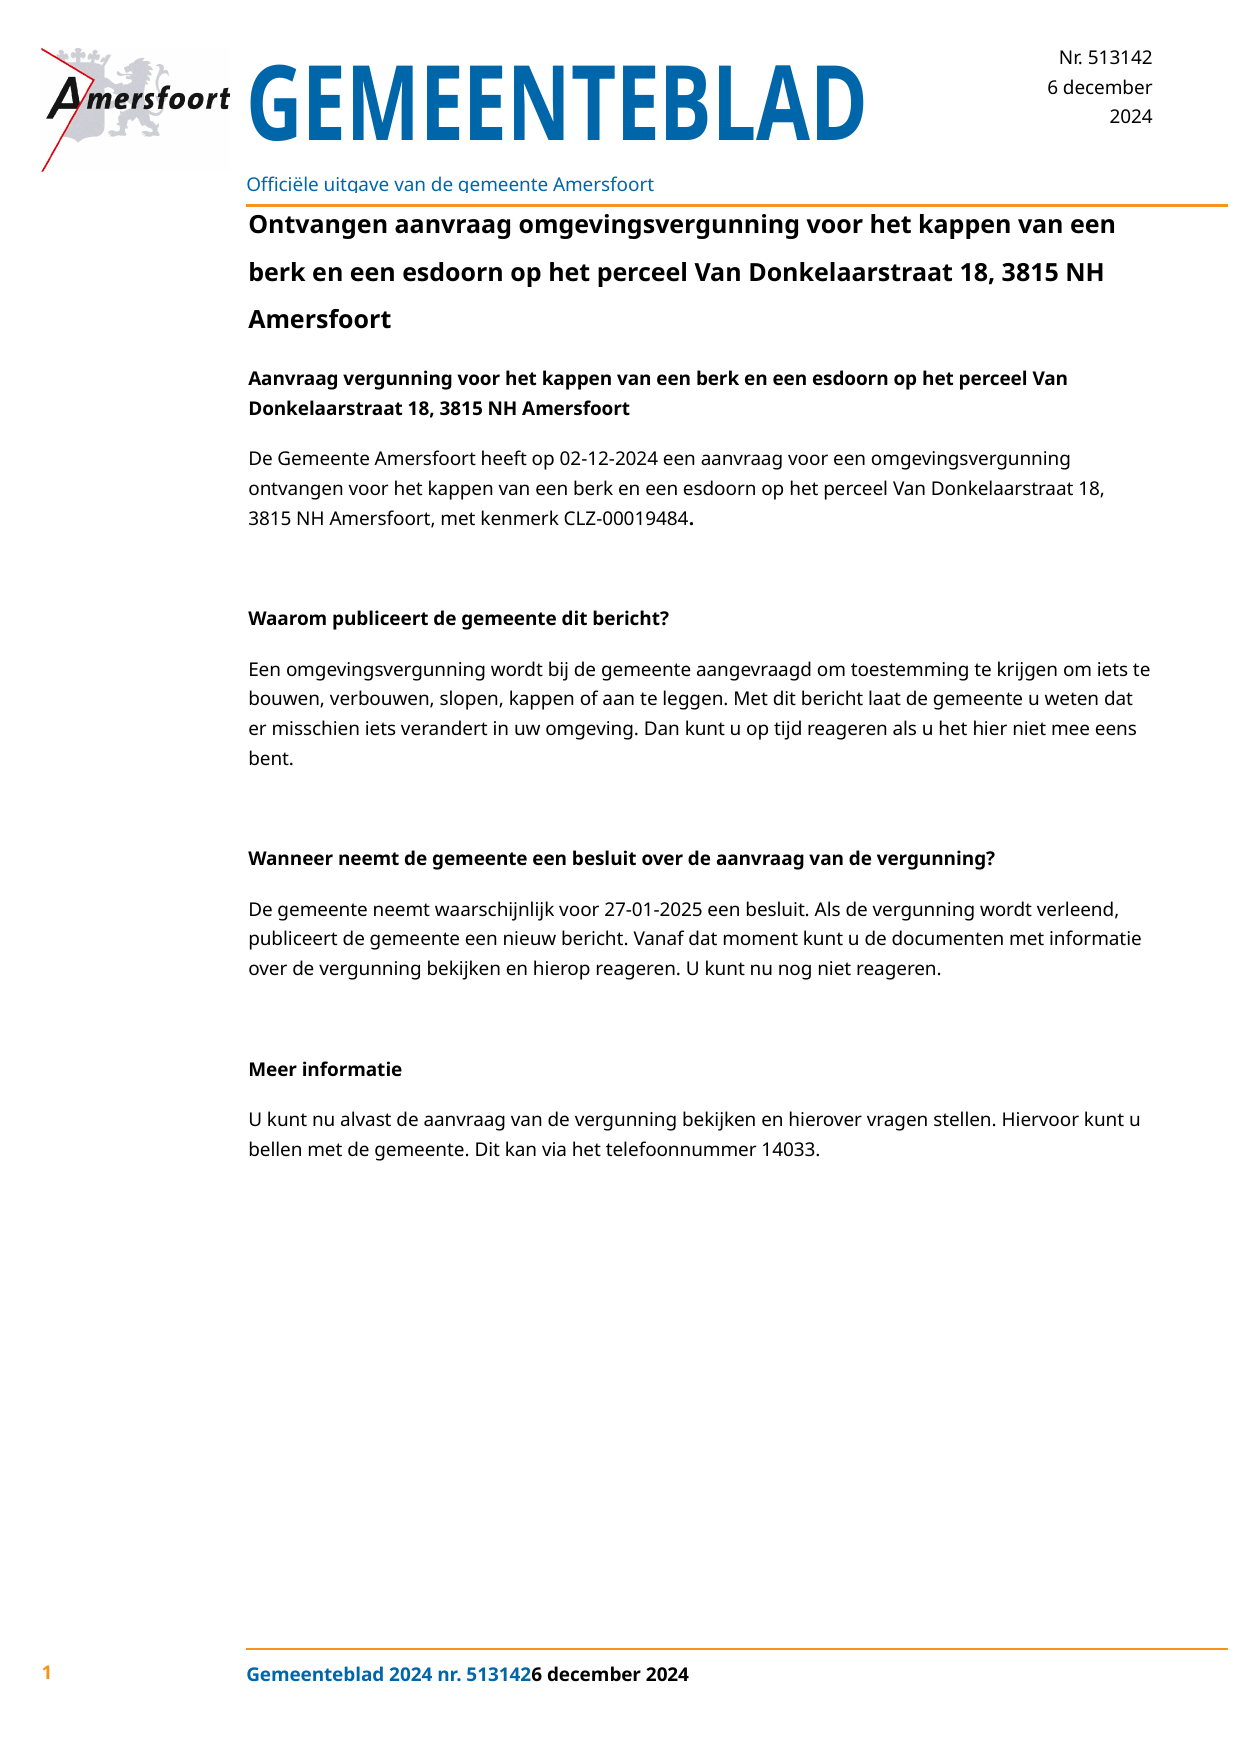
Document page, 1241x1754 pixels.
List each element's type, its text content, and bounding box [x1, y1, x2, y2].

text De Gemeente Amersfoort heeft op 02-12-2024 een aanvraag voor een omgevingsvergunning ontvangen voor het kappen van een berk en een esdoorn op het perceel Van Donkelaarstraat 18, 3815 NH Amersfoort, met kenmerk CLZ-00019484. [248, 446, 1152, 530]
text Ontvangen aanvraag omgevingsvergunning voor het kappen van een berk en een esdoorn op het perceel Van Donkelaarstraat 18, 3815 NH Amersfoort [248, 207, 1152, 336]
text Aanvraag vergunning voor het kappen van een berk en een esdoorn op het perceel Van Donkelaarstraat 18, 3815 NH Amersfoort [248, 366, 1152, 421]
text Meer informatie [248, 1056, 1152, 1082]
text Een omgevingsvergunning wordt bij de gemeente aangevraagd om toestemming te krijgen om iets te bouwen, verbouwen, slopen, kappen of aan te leggen. Met dit bericht laat de gemeente u weten dat er misschien iets verandert in uw omgeving. Dan kunt u op tijd reageren als u het hier niet mee eens bent. [248, 656, 1152, 770]
text U kunt nu alvast de aanvraag van de vergunning bekijken en hierover vragen stellen. Hiervoor kunt u bellen met de gemeente. Dit kan via het telefoonnummer 14033. [248, 1106, 1152, 1162]
text De gemeente neemt waarschijnlijk voor 27-01-2025 een besluit. Als de vergunning wordt verleend, publiceert de gemeente een nieuw bericht. Vanaf dat moment kunt u de documenten met informatie over de vergunning bekijken en hierop reageren. U kunt nu nog niet reageren. [248, 896, 1152, 981]
text Wanneer neemt de gemeente een besluit over de aanvraag van de vergunning? [248, 846, 1152, 871]
text Waarom publiceert de gemeente dit bericht? [248, 606, 1152, 631]
picture [41, 47, 231, 172]
